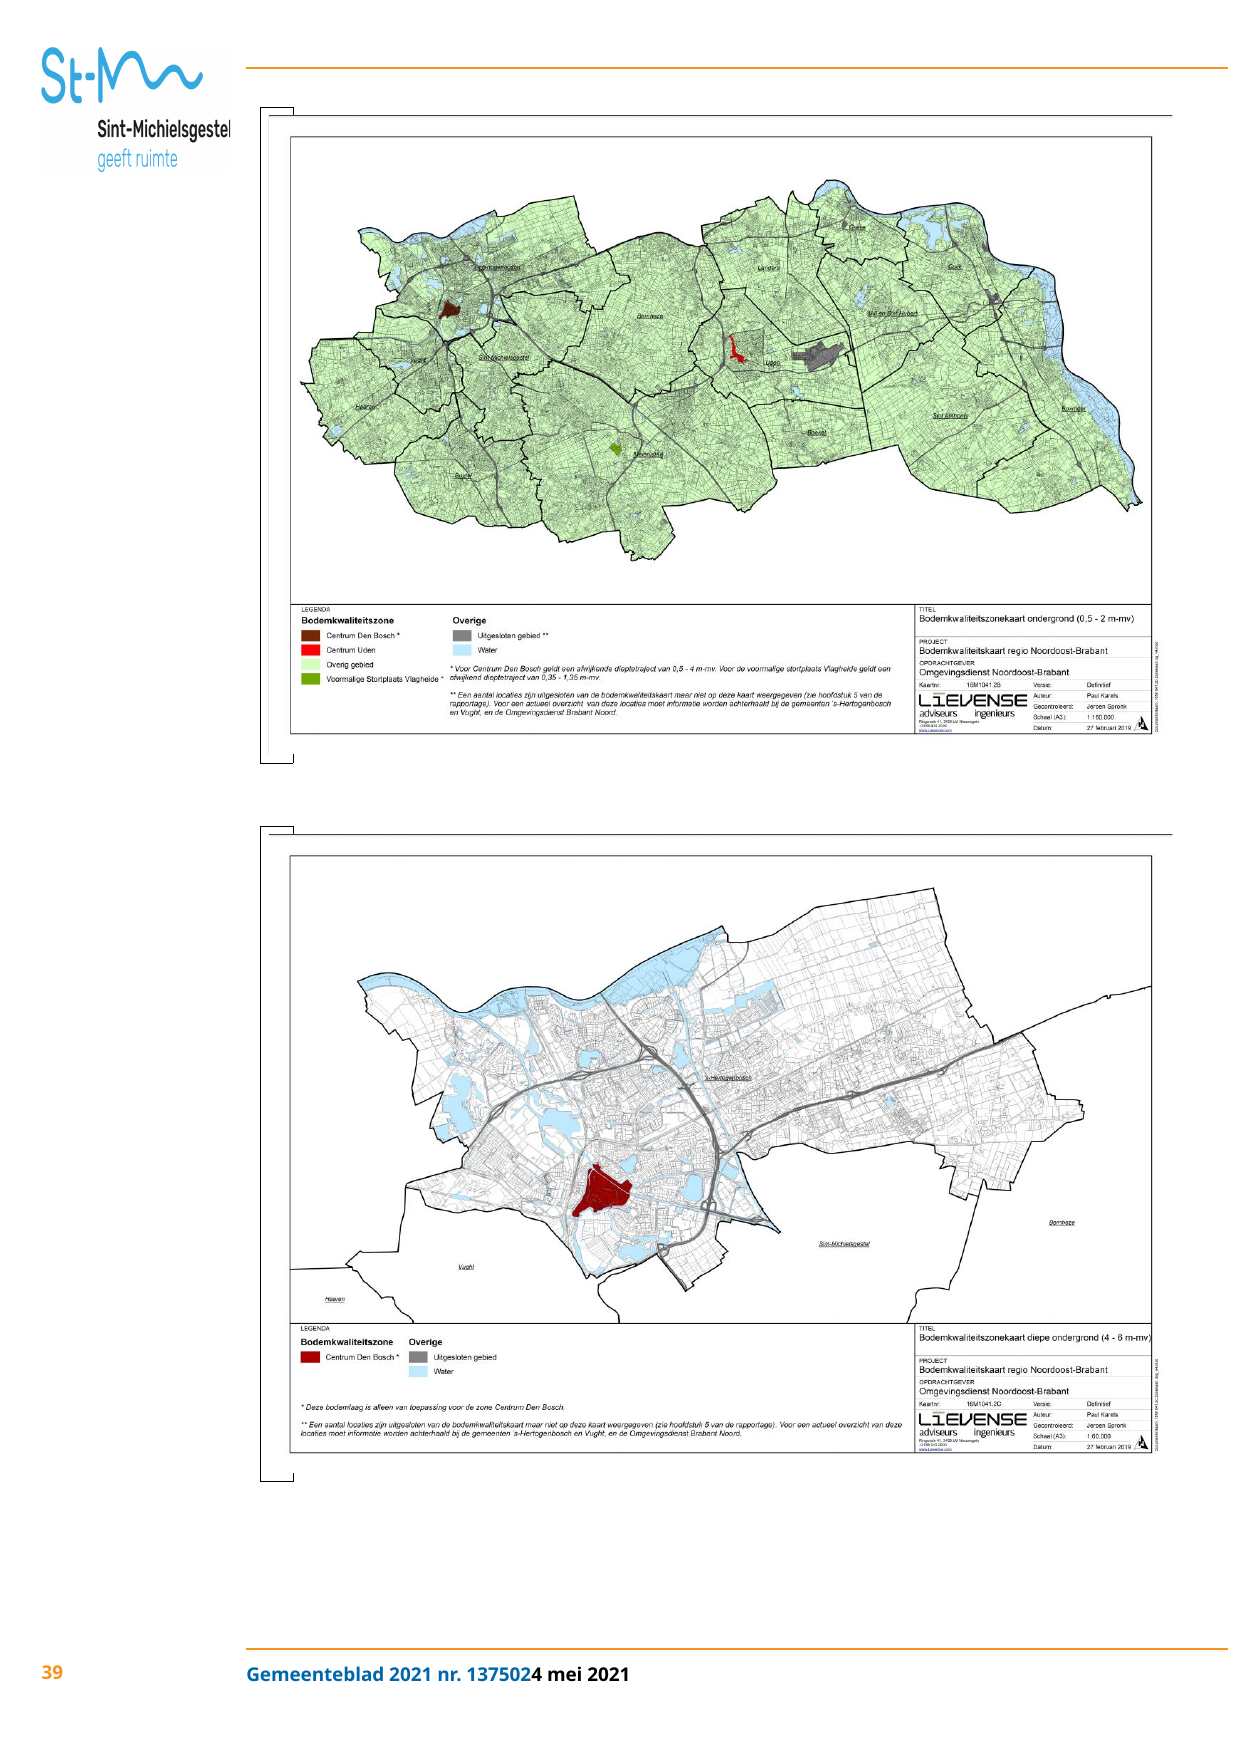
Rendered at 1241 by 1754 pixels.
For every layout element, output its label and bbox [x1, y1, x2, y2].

picture [268, 115, 1173, 754]
picture [41, 47, 231, 172]
picture [268, 834, 1173, 1473]
